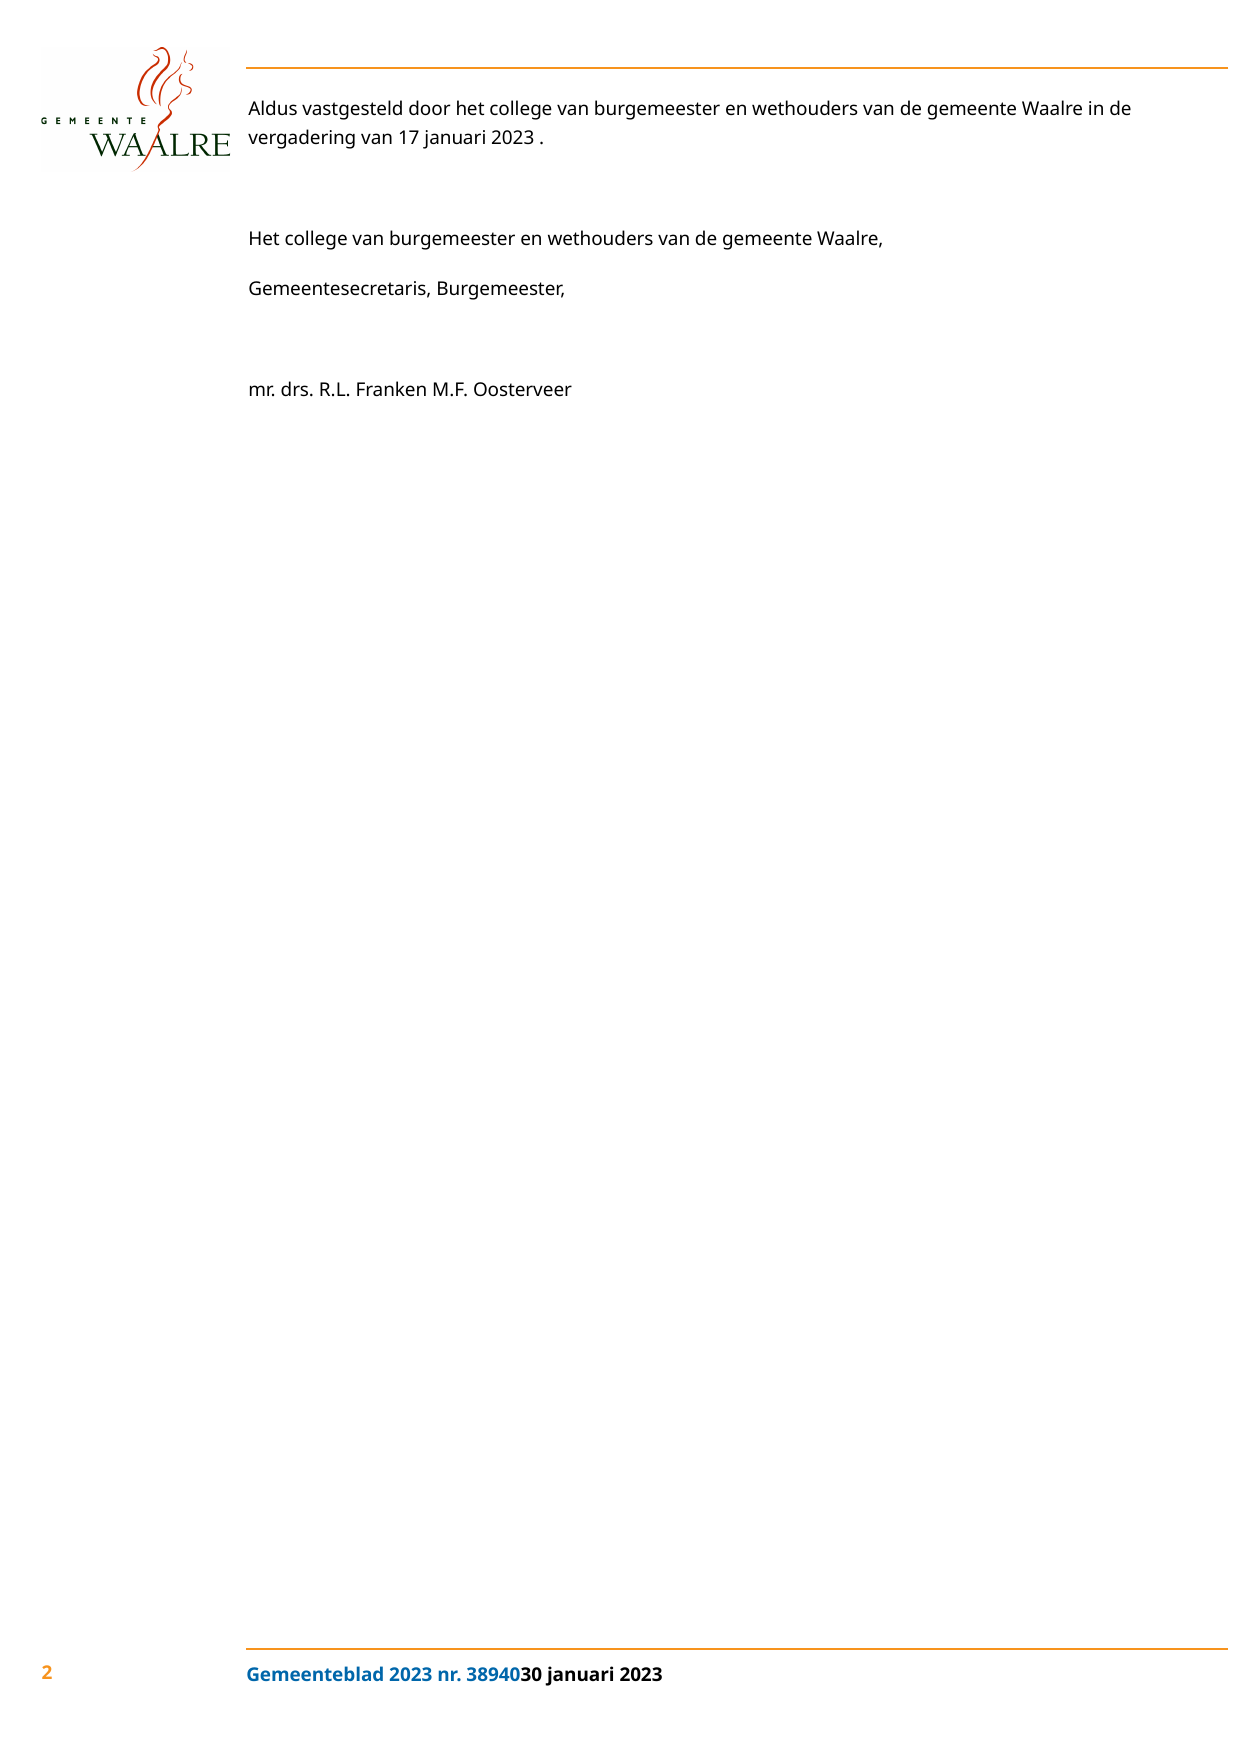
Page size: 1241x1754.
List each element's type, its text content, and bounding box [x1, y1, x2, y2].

text Het college van burgemeester en wethouders van de gemeente Waalre, [248, 225, 1152, 251]
text mr. drs. R.L. Franken M.F. Oosterveer [248, 376, 1152, 402]
picture [41, 47, 231, 172]
text Gemeentesecretaris, Burgemeester, [248, 276, 1152, 301]
text Aldus vastgesteld door het college van burgemeester en wethouders van de gemeente Waalre in de vergadering van 17 januari 2023 . [248, 95, 1152, 150]
